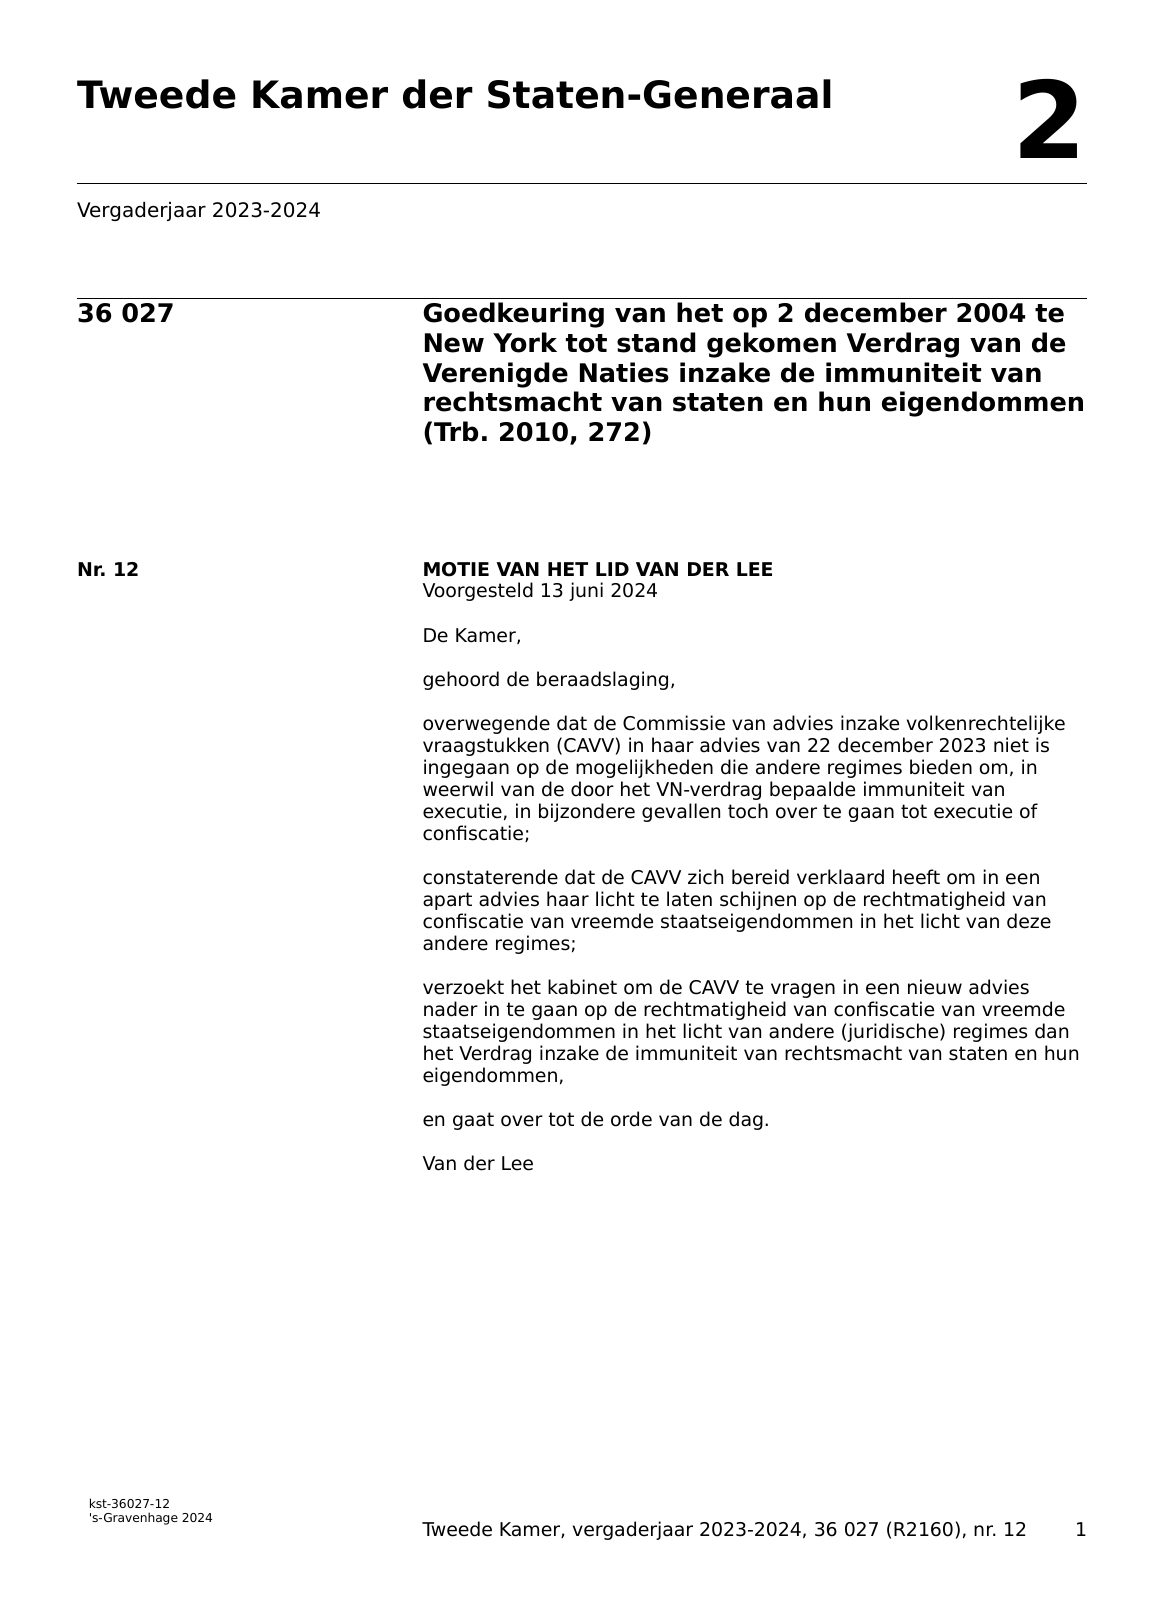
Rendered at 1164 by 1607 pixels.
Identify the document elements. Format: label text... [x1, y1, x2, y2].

text Voorgesteld 13 juni 2024 [422, 580, 1087, 602]
text constaterende dat de CAVV zich bereid verklaard heeft om in een apart advies haar licht te laten schijnen op de rechtmatigheid van confiscatie van vreemde staatseigendommen in het licht van deze andere regimes; [422, 867, 1087, 955]
table_cell Vergaderjaar 2023-2024 [77, 184, 1087, 298]
text verzoekt het kabinet om de CAVV te vragen in een nieuw advies nader in te gaan op de rechtmatigheid van confiscatie van vreemde staatseigendommen in het licht van andere (juridische) regimes dan het Verdrag inzake de immuniteit van rechtsmacht van staten en hun eigendommen, [422, 977, 1087, 1087]
table_header 2 [886, 59, 1087, 183]
text en gaat over tot de orde van de dag. [422, 1109, 1087, 1131]
text overwegende dat de Commissie van advies inzake volkenrechtelijke vraagstukken (CAVV) in haar advies van 22 december 2023 niet is ingegaan op de mogelijkheden die andere regimes bieden om, in weerwil van de door het VN-verdrag bepaalde immuniteit van executie, in bijzondere gevallen toch over te gaan tot executie of confiscatie; [422, 713, 1087, 845]
text Van der Lee [422, 1153, 1087, 1175]
text 's-Gravenhage 2024 [88, 1511, 323, 1525]
text kst-36027-12 [88, 1497, 323, 1511]
subtitle 36 027 Goedkeuring van het op 2 december 2004 te New York tot stand gekomen Verdrag van de Verenigde Naties inzake de immuniteit van rechtsmacht van staten en hun eigendommen (Trb. 2010, 272) [77, 299, 1087, 447]
text De Kamer, [422, 624, 1087, 647]
text gehoord de beraadslaging, [422, 669, 1087, 691]
table_header Tweede Kamer der Staten-Generaal [77, 59, 886, 183]
subtitle Nr. 12 MOTIE VAN HET LID VAN DER LEE [77, 558, 1087, 580]
